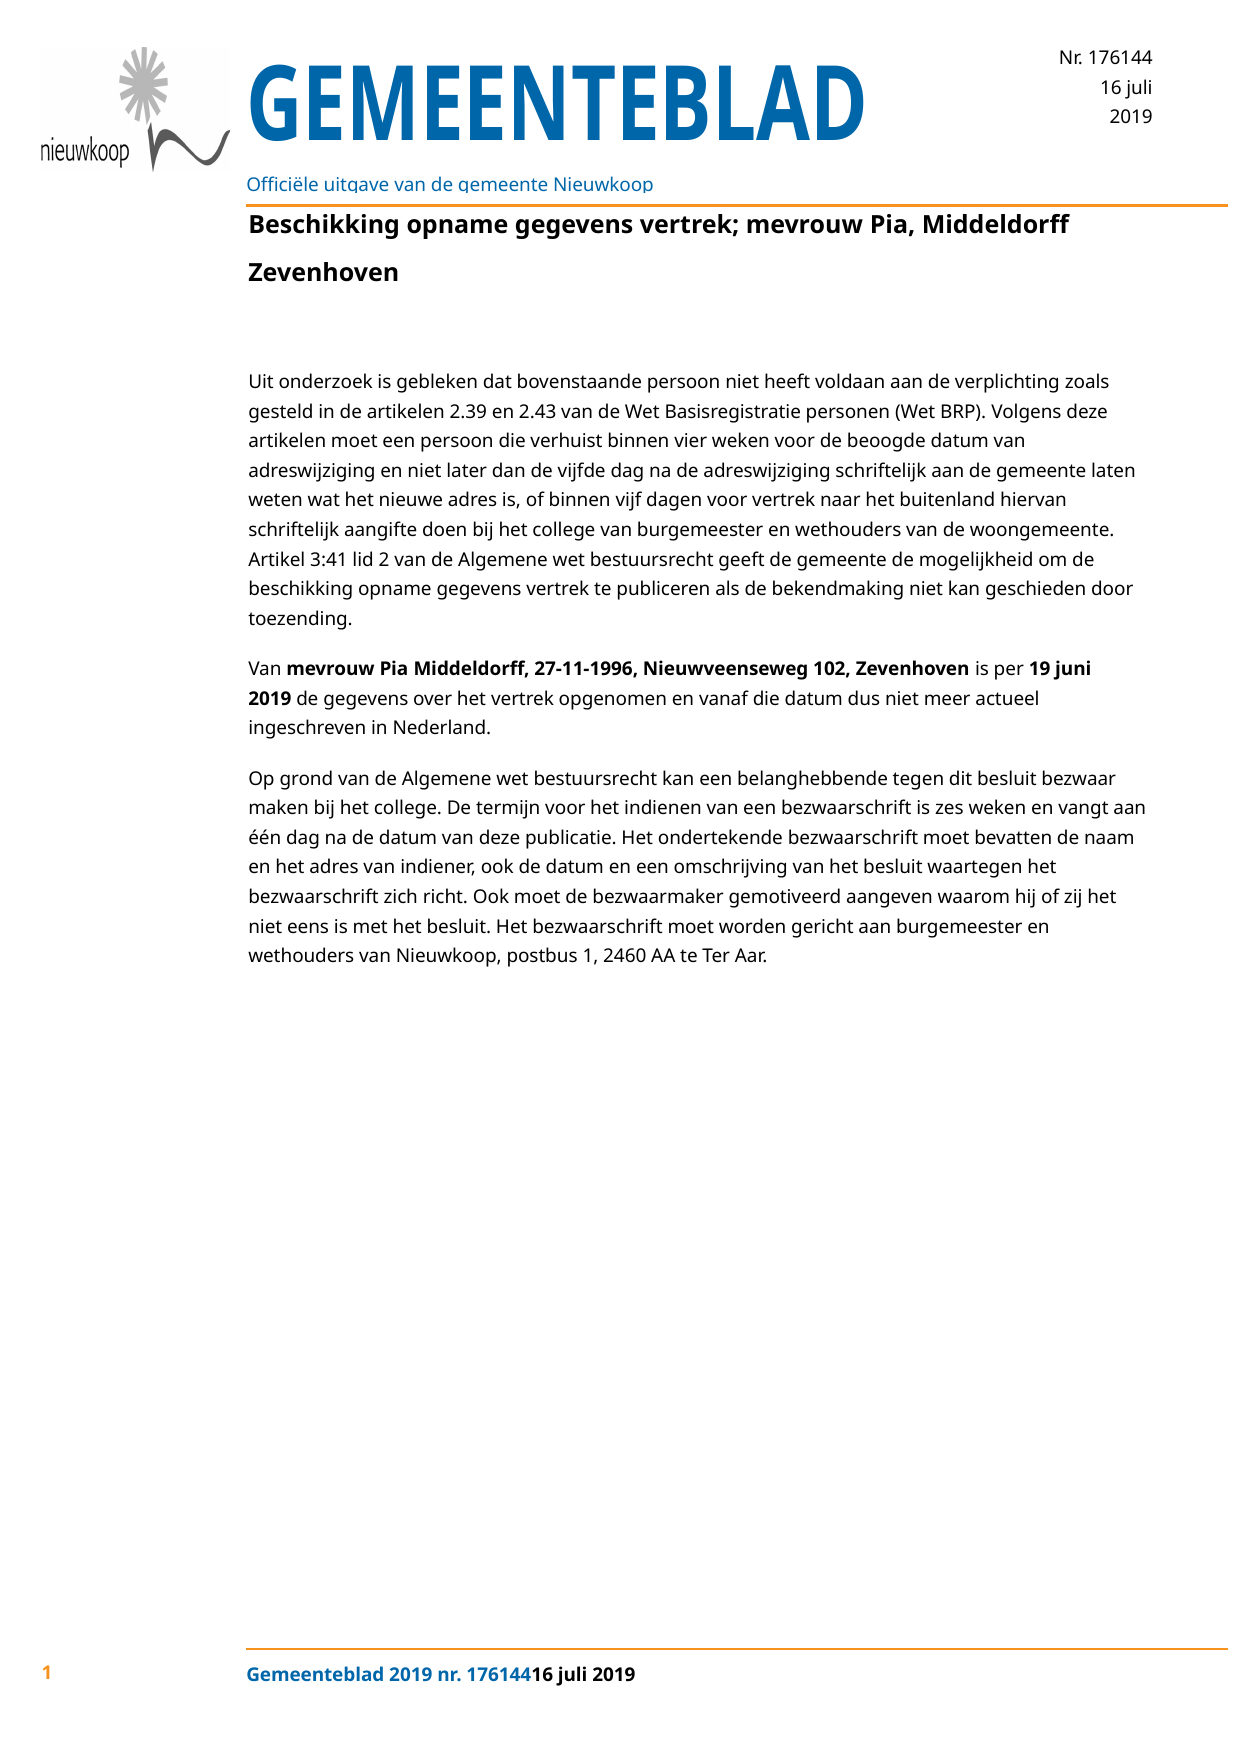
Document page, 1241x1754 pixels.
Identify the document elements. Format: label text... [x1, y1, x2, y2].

text Uit onderzoek is gebleken dat bovenstaande persoon niet heeft voldaan aan de verplichting zoals gesteld in de artikelen 2.39 en 2.43 van de Wet Basisregistratie personen (Wet BRP). Volgens deze artikelen moet een persoon die verhuist binnen vier weken voor de beoogde datum van adreswijziging en niet later dan de vijfde dag na de adreswijziging schriftelijk aan de gemeente laten weten wat het nieuwe adres is, of binnen vijf dagen voor vertrek naar het buitenland hiervan schriftelijk aangifte doen bij het college van burgemeester en wethouders van de woongemeente. Artikel 3:41 lid 2 van de Algemene wet bestuursrecht geeft de gemeente de mogelijkheid om de beschikking opname gegevens vertrek te publiceren als de bekendmaking niet kan geschieden door toezending. [248, 368, 1152, 631]
text Op grond van de Algemene wet bestuursrecht kan een belanghebbende tegen dit besluit bezwaar maken bij het college. De termijn voor het indienen van een bezwaarschrift is zes weken en vangt aan één dag na de datum van deze publicatie. Het ondertekende bezwaarschrift moet bevatten de naam en het adres van indiener, ook de datum en een omschrijving van het besluit waartegen het bezwaarschrift zich richt. Ook moet de bezwaarmaker gemotiveerd aangeven waarom hij of zij het niet eens is met het besluit. Het bezwaarschrift moet worden gericht aan burgemeester en wethouders van Nieuwkoop, postbus 1, 2460 AA te Ter Aar. [248, 765, 1152, 968]
text Van mevrouw Pia Middeldorff, 27-11-1996, Nieuwveenseweg 102, Zevenhoven is per 19 juni 2019 de gegevens over het vertrek opgenomen en vanaf die datum dus niet meer actueel ingeschreven in Nederland. [248, 655, 1152, 740]
picture [41, 47, 231, 172]
text Beschikking opname gegevens vertrek; mevrouw Pia, Middeldorff Zevenhoven [248, 207, 1152, 288]
